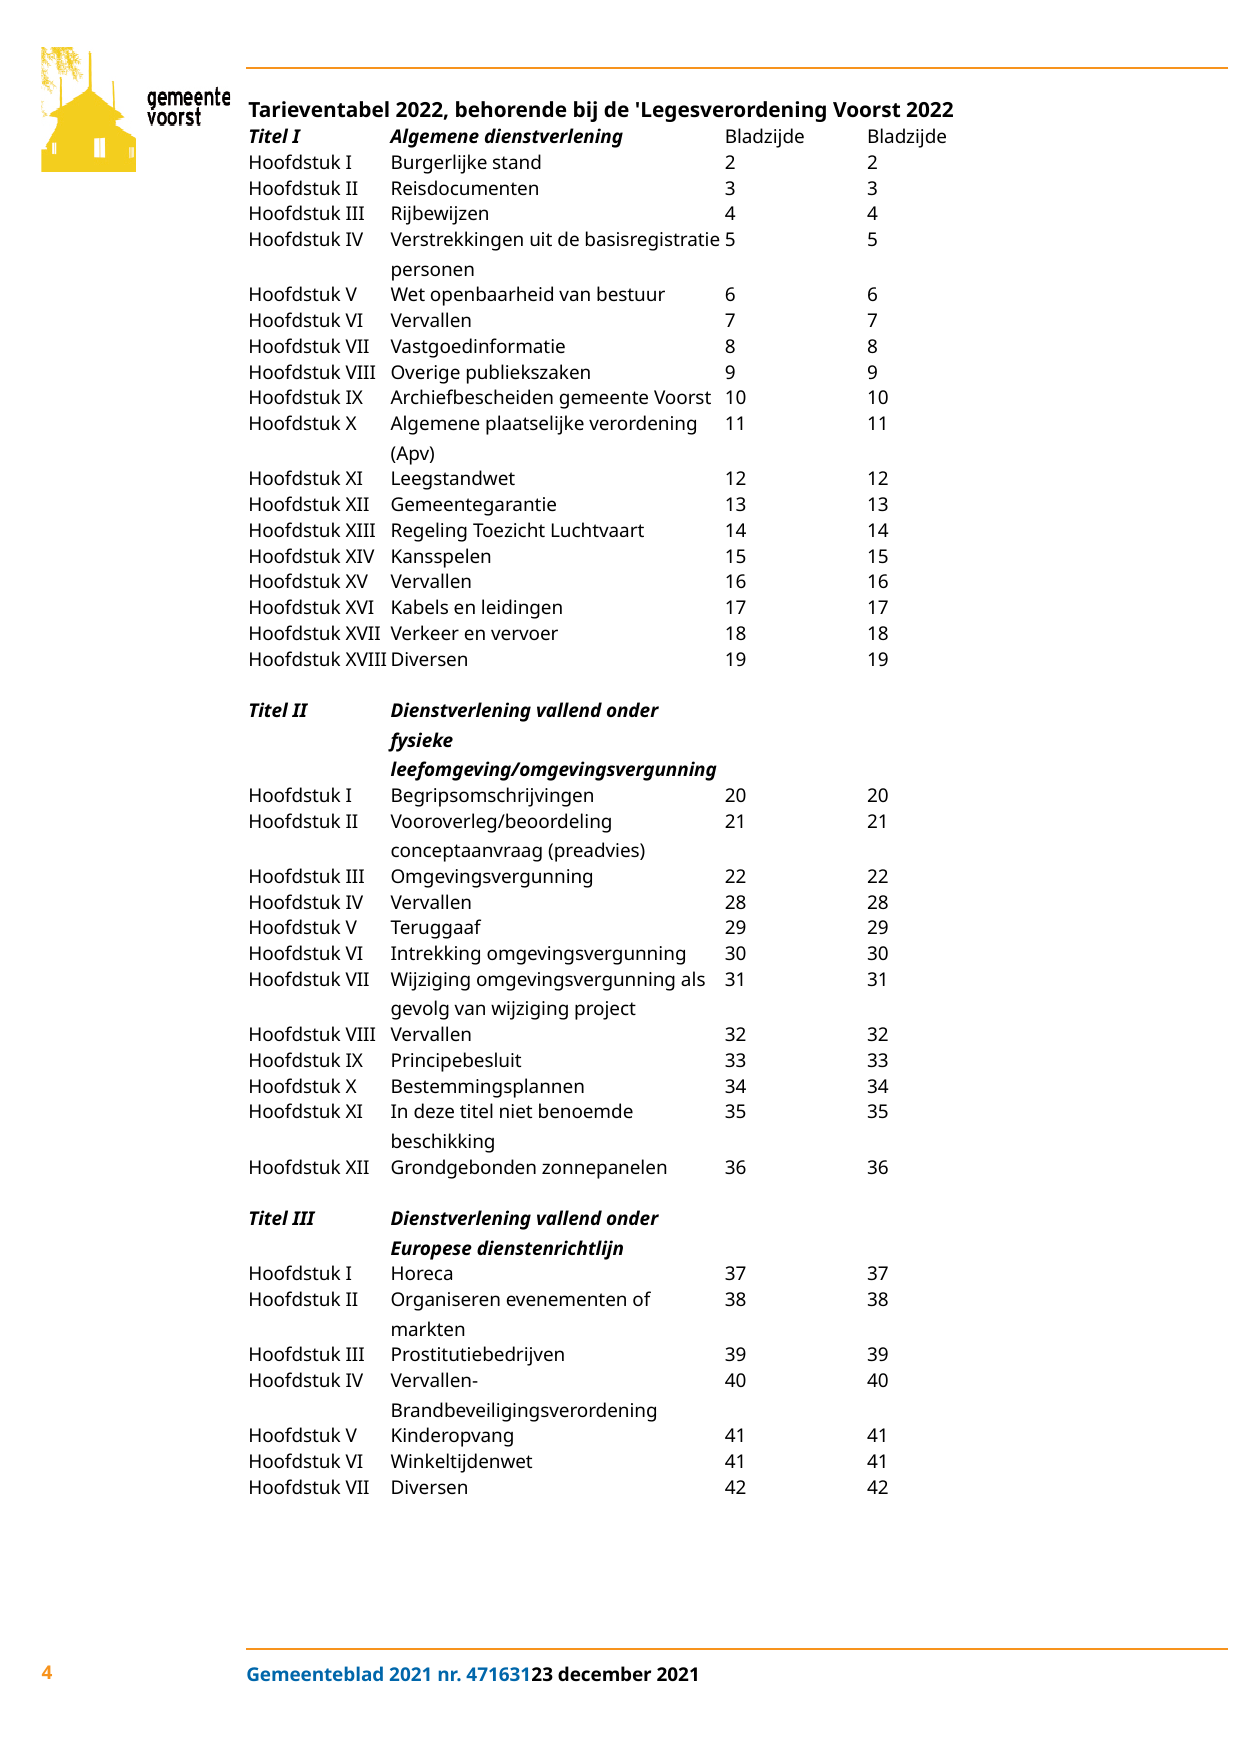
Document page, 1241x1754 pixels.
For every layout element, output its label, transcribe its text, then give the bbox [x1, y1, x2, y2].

table_cell Hoofdstuk VII [248, 966, 390, 1021]
table_cell Horeca [390, 1261, 724, 1286]
table_cell Rijbewijzen [390, 201, 724, 226]
table_cell 10 [867, 385, 1009, 410]
table_cell Hoofdstuk IX [248, 385, 390, 410]
table_cell Hoofdstuk III [248, 863, 390, 889]
table_cell Regeling Toezicht Luchtvaart [390, 517, 724, 543]
table_cell Hoofdstuk V [248, 1423, 390, 1448]
table_cell Omgevingsvergunning [390, 863, 724, 889]
table_cell Verkeer en vervoer [390, 620, 724, 646]
table_cell 19 [867, 646, 1009, 671]
table_cell 22 [725, 863, 867, 889]
table_cell 22 [867, 863, 1009, 889]
table_cell Vastgoedinformatie [390, 333, 724, 359]
table_cell 35 [867, 1099, 1009, 1154]
table_cell Dienstverlening vallend onder fysieke leefomgeving/omgevingsvergunning [390, 697, 724, 782]
table_cell Diversen [390, 646, 724, 671]
table_cell Hoofdstuk VI [248, 308, 390, 333]
table_cell Gemeentegarantie [390, 491, 724, 517]
table_cell 39 [725, 1342, 867, 1367]
table_cell [248, 1526, 390, 1551]
table_cell 29 [867, 915, 1009, 940]
table_cell 3 [867, 175, 1009, 201]
table_cell In deze titel niet benoemde beschikking [390, 1099, 724, 1154]
table_cell Hoofdstuk XII [248, 491, 390, 517]
table_cell 6 [867, 282, 1009, 307]
table_cell Hoofdstuk I [248, 149, 390, 175]
table_cell 31 [867, 966, 1009, 1021]
table_header Bladzijde [725, 124, 867, 149]
table_cell [867, 1180, 1009, 1205]
table_cell [867, 1500, 1009, 1526]
table_cell 18 [725, 620, 867, 646]
table_cell 42 [867, 1474, 1009, 1500]
table_cell [390, 1551, 724, 1577]
table_cell 37 [725, 1261, 867, 1286]
table_header Algemene dienstverlening [390, 124, 724, 149]
table_cell 15 [725, 543, 867, 568]
table_cell [867, 1551, 1009, 1577]
table_cell 37 [867, 1261, 1009, 1286]
table_cell 39 [867, 1342, 1009, 1367]
table_cell 10 [725, 385, 867, 410]
table_cell 30 [725, 940, 867, 966]
table_cell 41 [867, 1423, 1009, 1448]
table_cell [725, 1577, 867, 1603]
table_cell 5 [867, 226, 1009, 282]
table_cell Burgerlijke stand [390, 149, 724, 175]
table_cell 9 [725, 359, 867, 384]
table_cell 12 [725, 466, 867, 491]
table_cell Hoofdstuk XII [248, 1154, 390, 1179]
table_cell [248, 671, 390, 697]
table_cell 42 [725, 1474, 867, 1500]
table_cell 2 [867, 149, 1009, 175]
table_cell 17 [725, 594, 867, 620]
table_cell Hoofdstuk XVII [248, 620, 390, 646]
table_cell Hoofdstuk III [248, 201, 390, 226]
table_cell [725, 697, 867, 782]
table_cell Hoofdstuk V [248, 282, 390, 307]
table_cell [248, 1180, 390, 1205]
table_cell [867, 1526, 1009, 1551]
table_cell 38 [867, 1286, 1009, 1342]
table_cell Hoofdstuk XIV [248, 543, 390, 568]
table_cell 4 [867, 201, 1009, 226]
table_header Titel I [248, 124, 390, 149]
table_cell Hoofdstuk XI [248, 1099, 390, 1154]
table_cell [725, 1180, 867, 1205]
table_cell Begripsomschrijvingen [390, 782, 724, 808]
table_cell Hoofdstuk VII [248, 333, 390, 359]
table_cell [390, 1526, 724, 1551]
table_cell 36 [725, 1154, 867, 1179]
table_cell [725, 1500, 867, 1526]
table_cell Dienstverlening vallend onder Europese dienstenrichtlijn [390, 1205, 724, 1261]
table_cell 14 [867, 517, 1009, 543]
table_cell Prostitutiebedrijven [390, 1342, 724, 1367]
table_cell 20 [725, 782, 867, 808]
table_cell [390, 1577, 724, 1603]
table_cell 17 [867, 594, 1009, 620]
table_cell 40 [725, 1368, 867, 1423]
table_cell Hoofdstuk VI [248, 1449, 390, 1474]
table_header Bladzijde [867, 124, 1009, 149]
table_cell 40 [867, 1368, 1009, 1423]
table_cell Hoofdstuk X [248, 1073, 390, 1098]
table_cell Wijziging omgevingsvergunning als gevolg van wijziging project [390, 966, 724, 1021]
table_cell Vervallen-Brandbeveiligingsverordening [390, 1368, 724, 1423]
table_cell Organiseren evenementen of markten [390, 1286, 724, 1342]
table_cell Hoofdstuk XV [248, 569, 390, 594]
table_cell Teruggaaf [390, 915, 724, 940]
table_cell Hoofdstuk V [248, 915, 390, 940]
table_cell 9 [867, 359, 1009, 384]
table_cell Overige publiekszaken [390, 359, 724, 384]
table_cell Titel II [248, 697, 390, 782]
text Tarieventabel 2022, behorende bij de 'Legesverordening Voorst 2022 [248, 95, 1152, 123]
table_cell Bestemmingsplannen [390, 1073, 724, 1098]
table_cell [248, 1551, 390, 1577]
table_cell Hoofdstuk II [248, 808, 390, 863]
table_cell Vervallen [390, 308, 724, 333]
table_cell [867, 697, 1009, 782]
table_cell 30 [867, 940, 1009, 966]
table_cell Leegstandwet [390, 466, 724, 491]
table_cell 16 [725, 569, 867, 594]
table_cell [867, 1205, 1009, 1261]
table_cell Hoofdstuk VIII [248, 359, 390, 384]
table_cell Hoofdstuk II [248, 175, 390, 201]
table_cell 41 [725, 1423, 867, 1448]
table_cell Hoofdstuk I [248, 1261, 390, 1286]
table_cell 21 [725, 808, 867, 863]
table_cell 41 [867, 1449, 1009, 1474]
table_cell Kabels en leidingen [390, 594, 724, 620]
table_cell [725, 1526, 867, 1551]
table_cell 11 [867, 410, 1009, 466]
table_cell 15 [867, 543, 1009, 568]
table_cell 34 [867, 1073, 1009, 1098]
table_cell 4 [725, 201, 867, 226]
table_cell Verstrekkingen uit de basisregistratie personen [390, 226, 724, 282]
table_cell Reisdocumenten [390, 175, 724, 201]
table_cell Winkeltijdenwet [390, 1449, 724, 1474]
table_cell 18 [867, 620, 1009, 646]
table_cell Hoofdstuk IV [248, 889, 390, 914]
table_cell 38 [725, 1286, 867, 1342]
table_cell Diversen [390, 1474, 724, 1500]
table_cell 8 [867, 333, 1009, 359]
table_cell [248, 1500, 390, 1526]
table_cell 34 [725, 1073, 867, 1098]
table_cell 29 [725, 915, 867, 940]
table_cell 3 [725, 175, 867, 201]
table_cell Hoofdstuk XVI [248, 594, 390, 620]
table_cell [725, 671, 867, 697]
table_cell Vervallen [390, 569, 724, 594]
table_cell 11 [725, 410, 867, 466]
table_cell 32 [867, 1021, 1009, 1047]
table_cell 20 [867, 782, 1009, 808]
table_cell [390, 1500, 724, 1526]
table_cell Vervallen [390, 1021, 724, 1047]
table_cell Hoofdstuk XI [248, 466, 390, 491]
table_cell 31 [725, 966, 867, 1021]
table_cell 33 [867, 1047, 1009, 1073]
table_cell Vooroverleg/beoordeling conceptaanvraag (preadvies) [390, 808, 724, 863]
table_cell 32 [725, 1021, 867, 1047]
table_cell Hoofdstuk II [248, 1286, 390, 1342]
picture [41, 47, 231, 172]
table_cell 13 [867, 491, 1009, 517]
table_cell Hoofdstuk III [248, 1342, 390, 1367]
table_cell Hoofdstuk IV [248, 226, 390, 282]
table_cell 21 [867, 808, 1009, 863]
table_cell 6 [725, 282, 867, 307]
table_cell 19 [725, 646, 867, 671]
table_cell 7 [867, 308, 1009, 333]
table_cell Titel III [248, 1205, 390, 1261]
table_cell Grondgebonden zonnepanelen [390, 1154, 724, 1179]
table_cell [867, 1577, 1009, 1603]
table_cell Hoofdstuk IV [248, 1368, 390, 1423]
table_cell Intrekking omgevingsvergunning [390, 940, 724, 966]
table_cell 14 [725, 517, 867, 543]
table_cell 7 [725, 308, 867, 333]
table_cell Kansspelen [390, 543, 724, 568]
table_cell Hoofdstuk IX [248, 1047, 390, 1073]
table_cell 35 [725, 1099, 867, 1154]
table_cell Algemene plaatselijke verordening (Apv) [390, 410, 724, 466]
table_cell Hoofdstuk XIII [248, 517, 390, 543]
table_cell [390, 671, 724, 697]
table_cell Hoofdstuk XVIII [248, 646, 390, 671]
table_cell Principebesluit [390, 1047, 724, 1073]
table_cell Kinderopvang [390, 1423, 724, 1448]
table_cell Archiefbescheiden gemeente Voorst [390, 385, 724, 410]
table_cell 2 [725, 149, 867, 175]
table_cell [248, 1577, 390, 1603]
table_cell 8 [725, 333, 867, 359]
table_cell [390, 1180, 724, 1205]
table_cell 33 [725, 1047, 867, 1073]
table_cell 5 [725, 226, 867, 282]
table_cell 12 [867, 466, 1009, 491]
table_cell [867, 671, 1009, 697]
table_cell Hoofdstuk VI [248, 940, 390, 966]
table_cell 28 [725, 889, 867, 914]
table_cell Hoofdstuk X [248, 410, 390, 466]
table_cell Hoofdstuk VIII [248, 1021, 390, 1047]
table_cell 28 [867, 889, 1009, 914]
table_cell 16 [867, 569, 1009, 594]
table_cell Hoofdstuk VII [248, 1474, 390, 1500]
table_cell Wet openbaarheid van bestuur [390, 282, 724, 307]
table_cell 36 [867, 1154, 1009, 1179]
table_cell 41 [725, 1449, 867, 1474]
table_cell [725, 1551, 867, 1577]
table_cell Hoofdstuk I [248, 782, 390, 808]
table_cell [725, 1205, 867, 1261]
table_cell Vervallen [390, 889, 724, 914]
table_cell 13 [725, 491, 867, 517]
